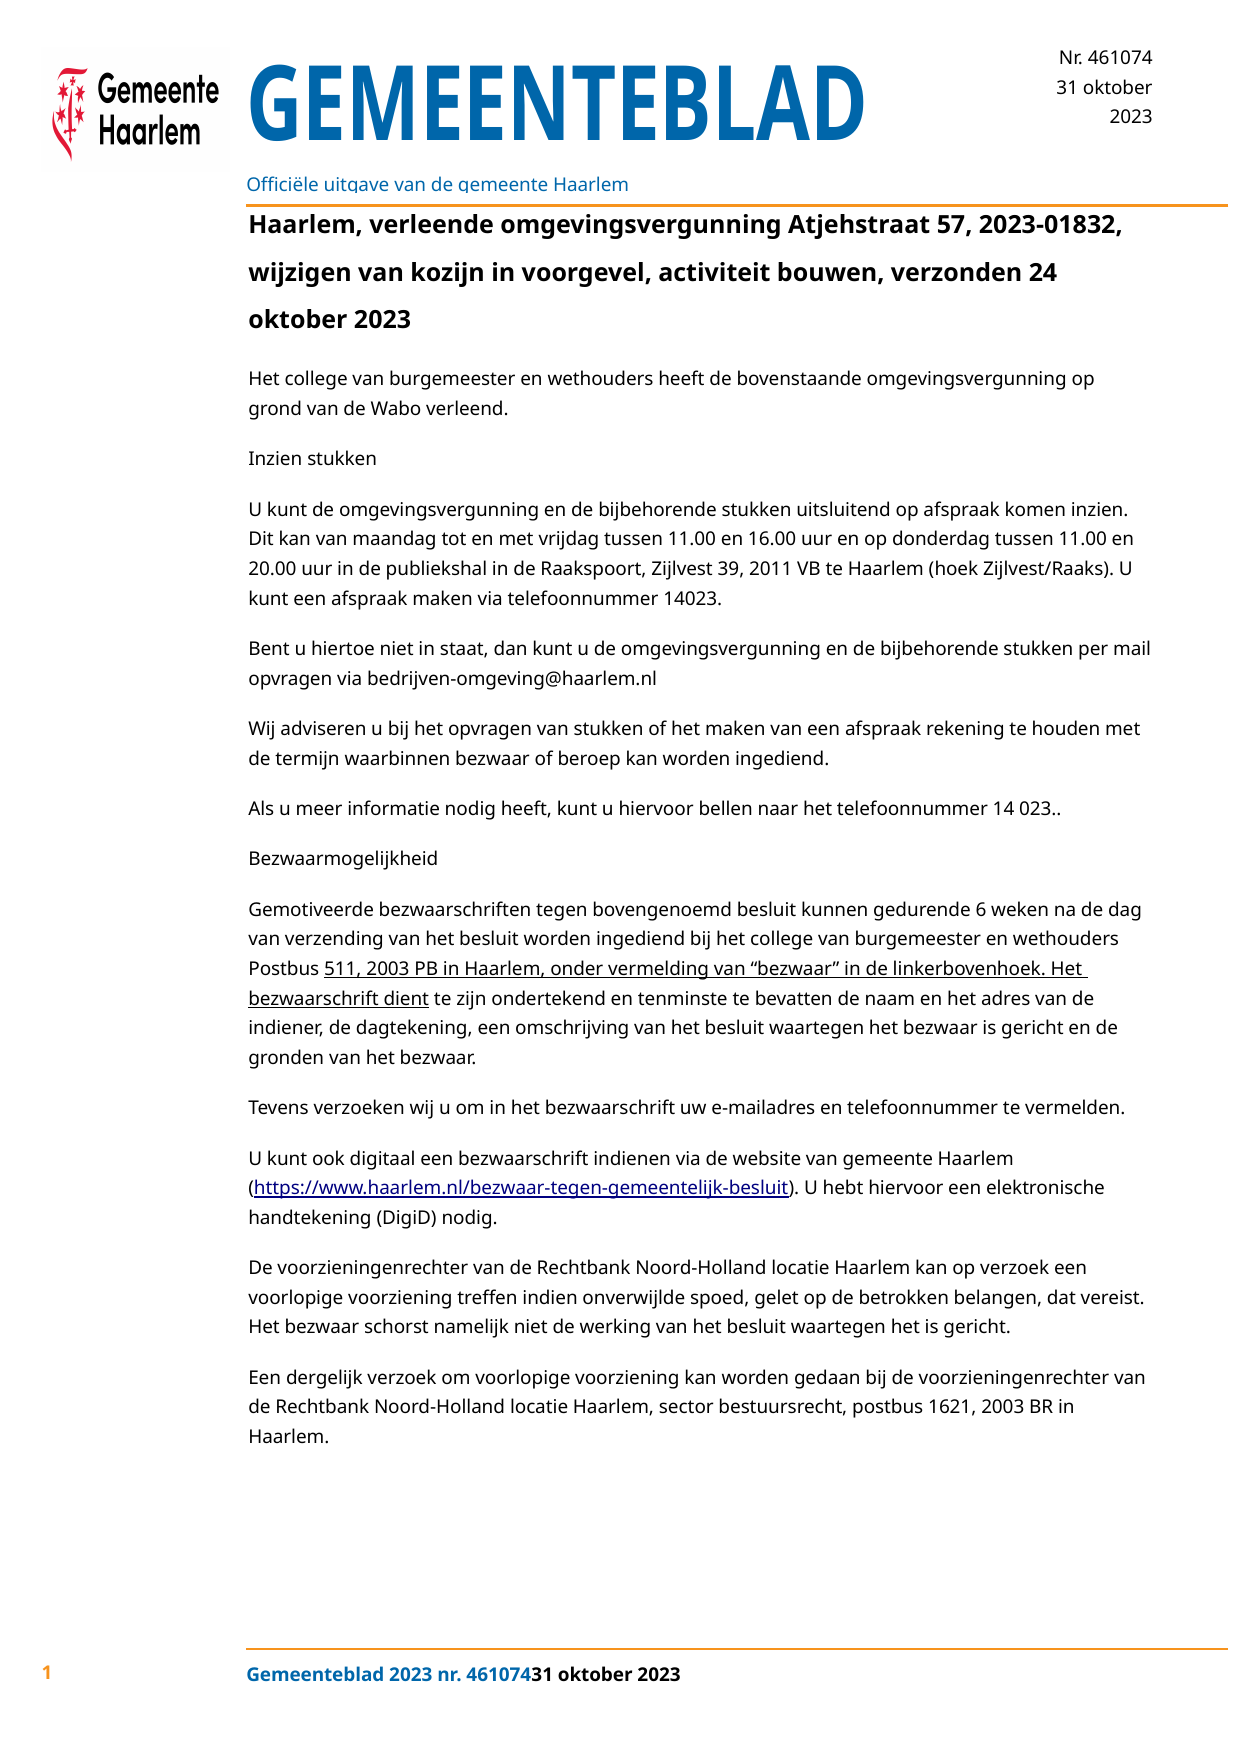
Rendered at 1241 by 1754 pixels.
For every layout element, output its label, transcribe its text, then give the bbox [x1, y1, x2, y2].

text Inzien stukken [248, 446, 1152, 471]
text Bezwaarmogelijkheid [248, 846, 1152, 871]
text Gemotiveerde bezwaarschriften tegen bovengenoemd besluit kunnen gedurende 6 weken na de dag van verzending van het besluit worden ingediend bij het college van burgemeester en wethouders Postbus 511, 2003 PB in Haarlem, onder vermelding van “bezwaar” in de linkerbovenhoek. Het bezwaarschrift dient te zijn ondertekend en tenminste te bevatten de naam en het adres van de indiener, de dagtekening, een omschrijving van het besluit waartegen het bezwaar is gericht en de gronden van het bezwaar. [248, 896, 1152, 1069]
text Bent u hiertoe niet in staat, dan kunt u de omgevingsvergunning en de bijbehorende stukken per mail opvragen via bedrijven-omgeving@haarlem.nl [248, 635, 1152, 690]
text Tevens verzoeken wij u om in het bezwaarschrift uw e-mailadres en telefoonnummer te vermelden. [248, 1094, 1152, 1120]
picture [41, 47, 231, 172]
text Een dergelijk verzoek om voorlopige voorziening kan worden gedaan bij de voorzieningenrechter van de Rechtbank Noord-Holland locatie Haarlem, sector bestuursrecht, postbus 1621, 2003 BR in Haarlem. [248, 1364, 1152, 1449]
text Als u meer informatie nodig heeft, kunt u hiervoor bellen naar het telefoonnummer 14 023.. [248, 795, 1152, 821]
text De voorzieningenrechter van de Rechtbank Noord-Holland locatie Haarlem kan op verzoek een voorlopige voorziening treffen indien onverwijlde spoed, gelet op de betrokken belangen, dat vereist. Het bezwaar schorst namelijk niet de werking van het besluit waartegen het is gericht. [248, 1254, 1152, 1339]
text Wij adviseren u bij het opvragen van stukken of het maken van een afspraak rekening te houden met de termijn waarbinnen bezwaar of beroep kan worden ingediend. [248, 715, 1152, 770]
text U kunt ook digitaal een bezwaarschrift indienen via de website van gemeente Haarlem (https://www.haarlem.nl/bezwaar-tegen-gemeentelijk-besluit). U hebt hiervoor een elektronische handtekening (DigiD) nodig. [248, 1145, 1152, 1229]
text Haarlem, verleende omgevingsvergunning Atjehstraat 57, 2023-01832, wijzigen van kozijn in voorgevel, activiteit bouwen, verzonden 24 oktober 2023 [248, 207, 1152, 336]
text U kunt de omgevingsvergunning en de bijbehorende stukken uitsluitend op afspraak komen inzien. Dit kan van maandag tot en met vrijdag tussen 11.00 en 16.00 uur en op donderdag tussen 11.00 en 20.00 uur in de publiekshal in de Raakspoort, Zijlvest 39, 2011 VB te Haarlem (hoek Zijlvest/Raaks). U kunt een afspraak maken via telefoonnummer 14023. [248, 496, 1152, 610]
text Het college van burgemeester en wethouders heeft de bovenstaande omgevingsvergunning op grond van de Wabo verleend. [248, 366, 1152, 421]
